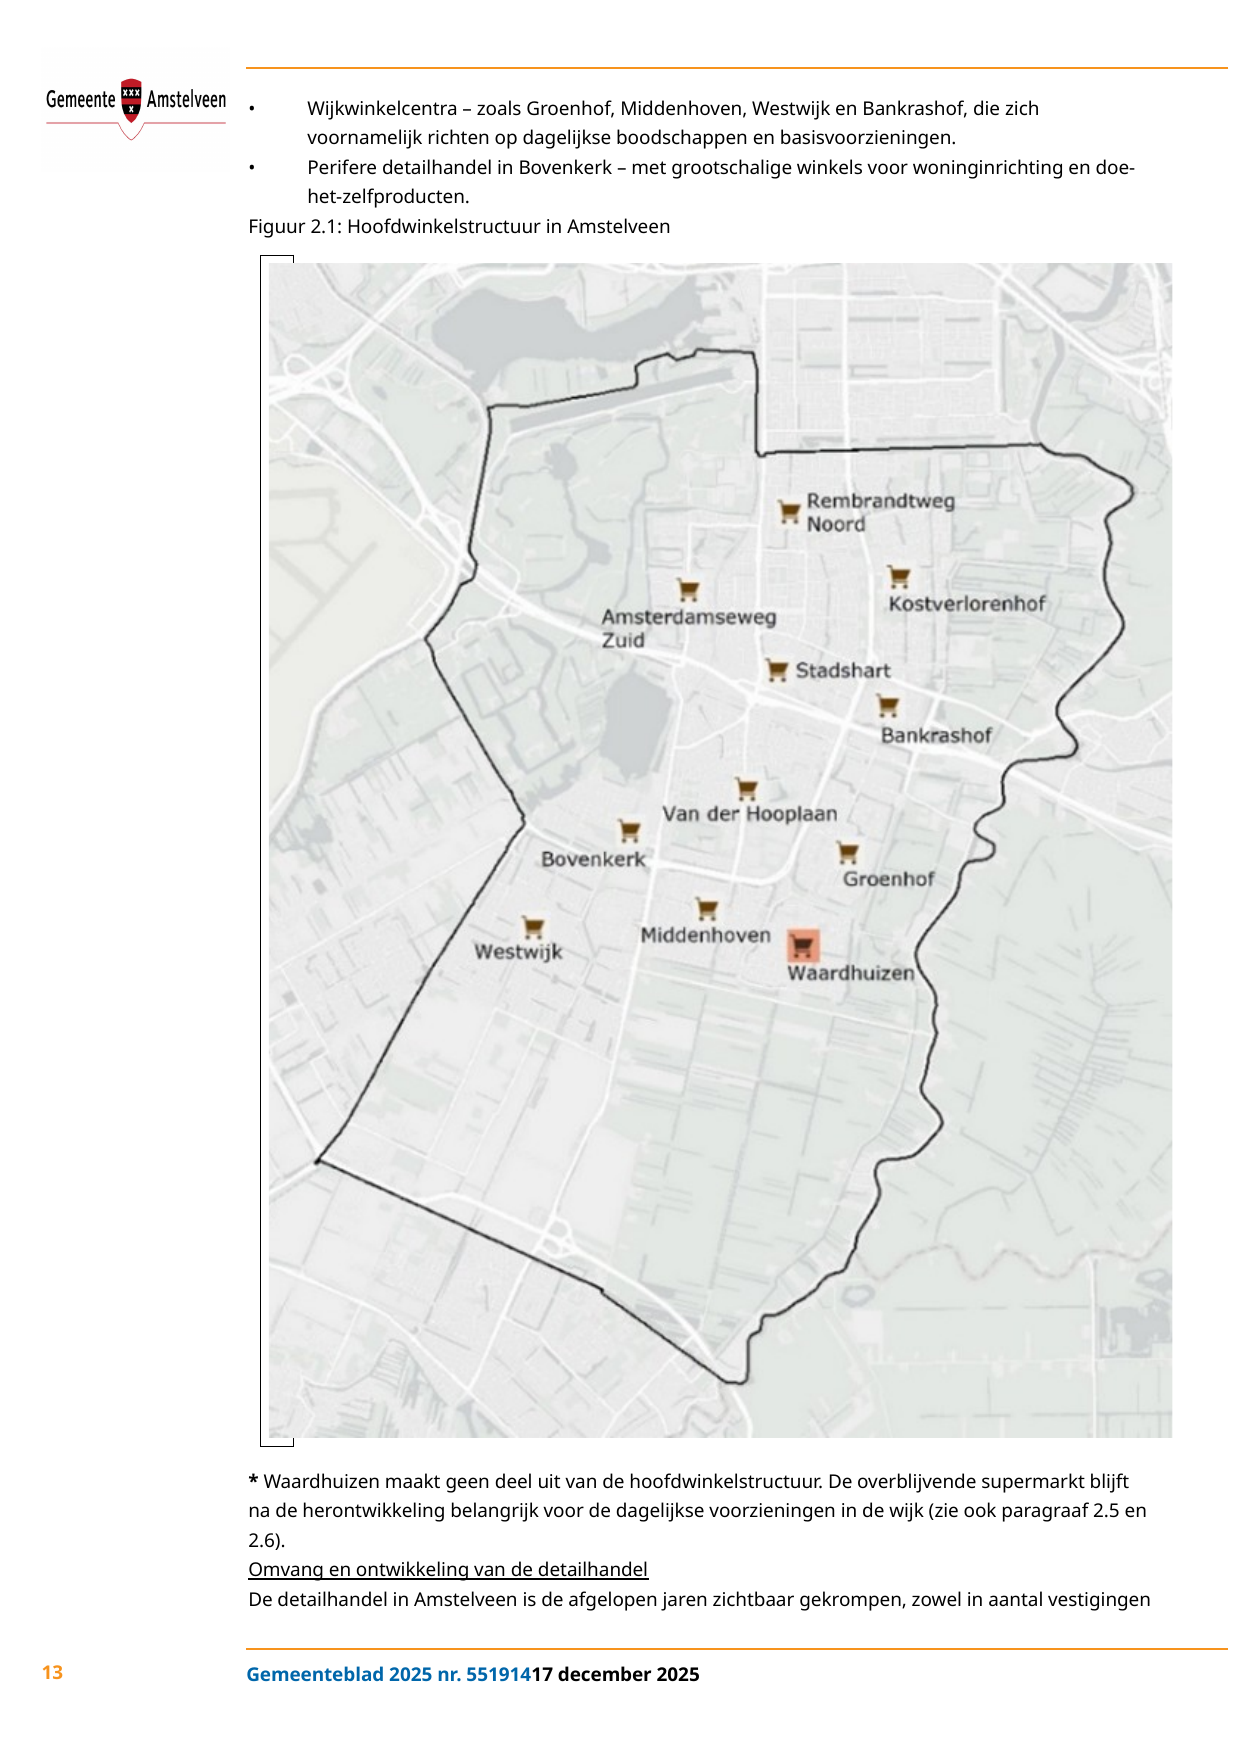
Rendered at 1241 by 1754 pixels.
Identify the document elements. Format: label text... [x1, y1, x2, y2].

text Omvang en ontwikkeling van de detailhandel [248, 1557, 1152, 1582]
list Wijkwinkelcentra – zoals Groenhof, Middenhoven, Westwijk en Bankrashof, die zich voornamelijk richten op dagelijkse boodschappen en basisvoorzieningen. [248, 95, 1152, 150]
text De detailhandel in Amstelveen is de afgelopen jaren zichtbaar gekrompen, zowel in aantal vestigingen [248, 1586, 1152, 1612]
picture [268, 263, 1173, 1438]
list Perifere detailhandel in Bovenkerk – met grootschalige winkels voor woninginrichting en doe-het-zelfproducten. [248, 154, 1152, 209]
text * Waardhuizen maakt geen deel uit van de hoofdwinkelstructuur. De overblijvende supermarkt blijft na de herontwikkeling belangrijk voor de dagelijkse voorzieningen in de wijk (zie ook paragraaf 2.5 en 2.6). [248, 1468, 1152, 1553]
picture [41, 47, 231, 172]
text Figuur 2.1: Hoofdwinkelstructuur in Amstelveen [248, 213, 1152, 239]
